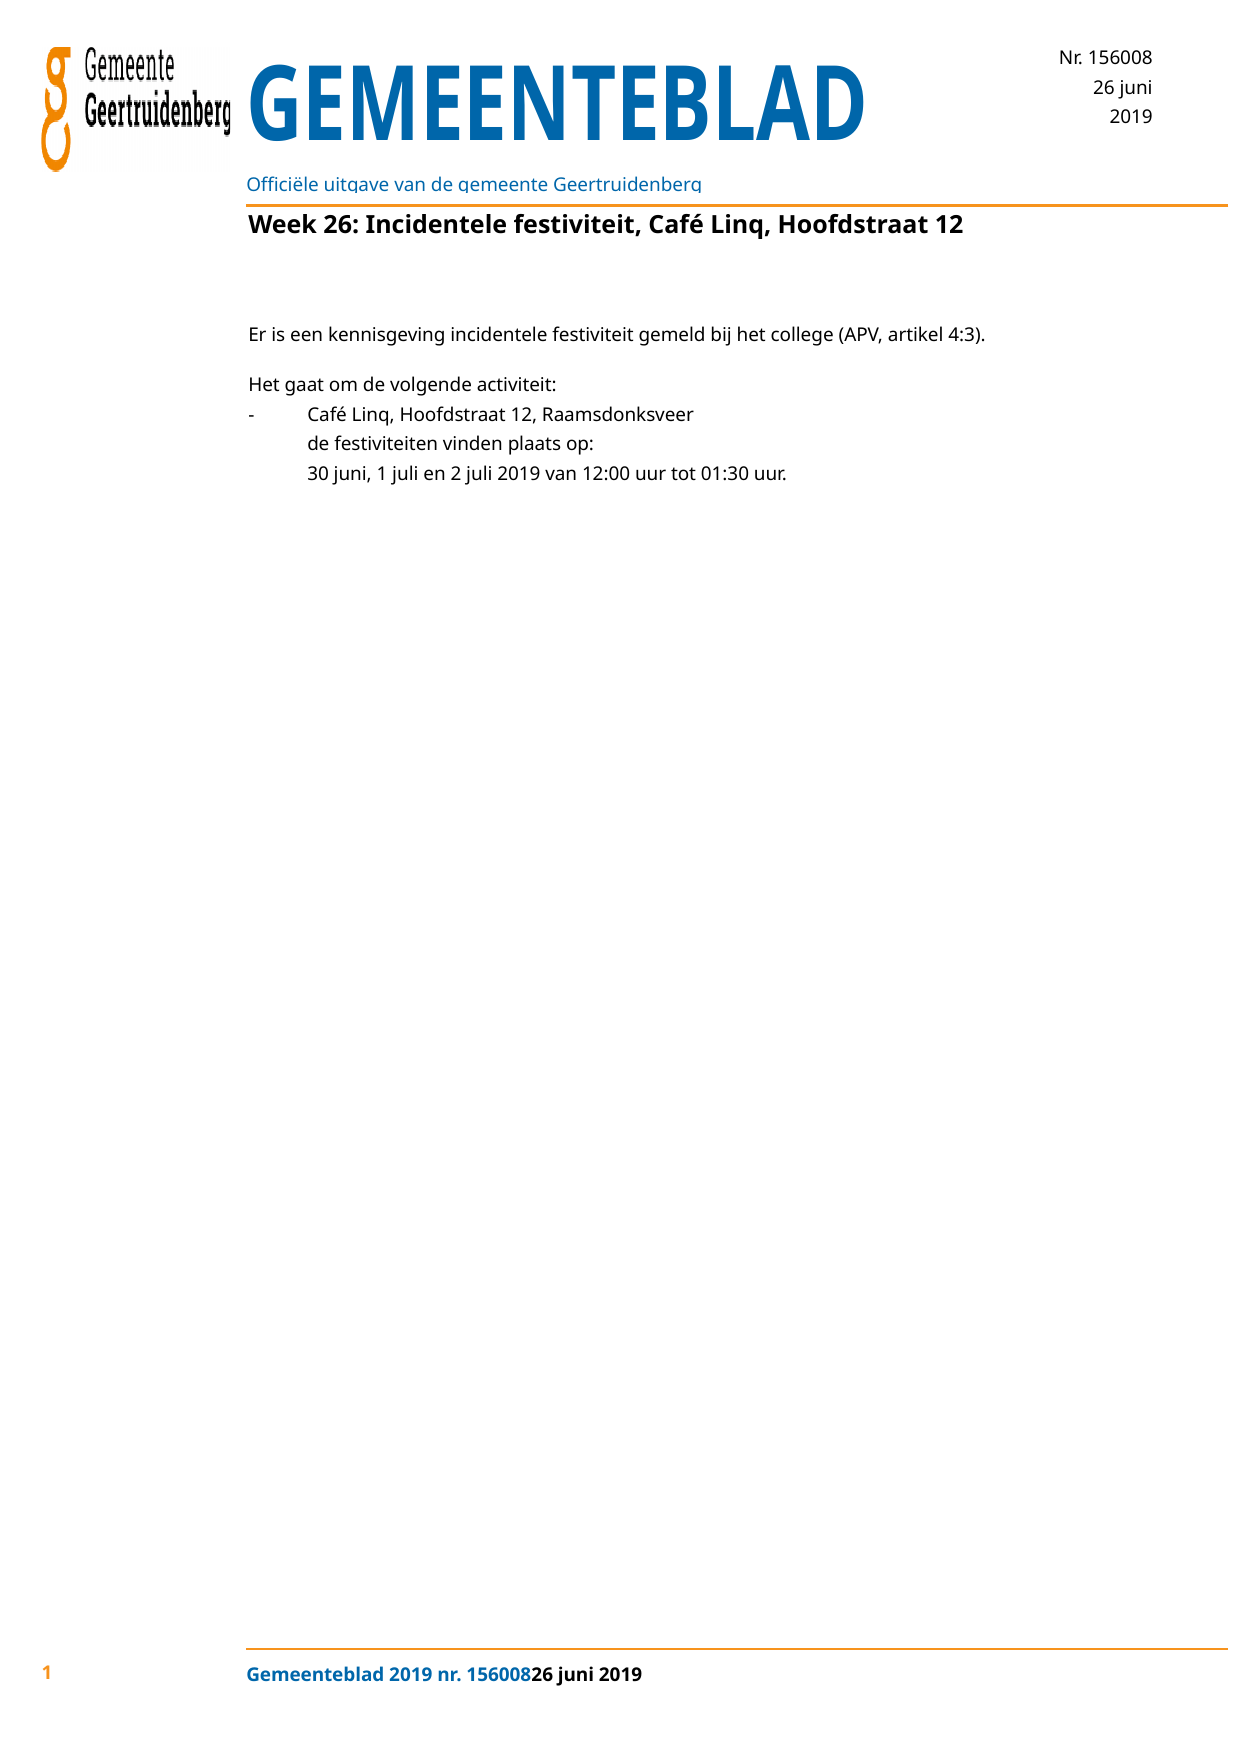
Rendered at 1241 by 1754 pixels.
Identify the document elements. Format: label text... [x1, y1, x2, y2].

picture [41, 47, 231, 172]
list Café Linq, Hoofdstraat 12, Raamsdonksveer [248, 401, 1152, 426]
list de festiviteiten vinden plaats op: [248, 430, 1152, 456]
text Het gaat om de volgende activiteit: [248, 371, 1152, 397]
text Week 26: Incidentele festiviteit, Café Linq, Hoofdstraat 12 [248, 207, 1152, 241]
text Er is een kennisgeving incidentele festiviteit gemeld bij het college (APV, artikel 4:3). [248, 321, 1152, 346]
list 30 juni, 1 juli en 2 juli 2019 van 12:00 uur tot 01:30 uur. [248, 460, 1152, 486]
